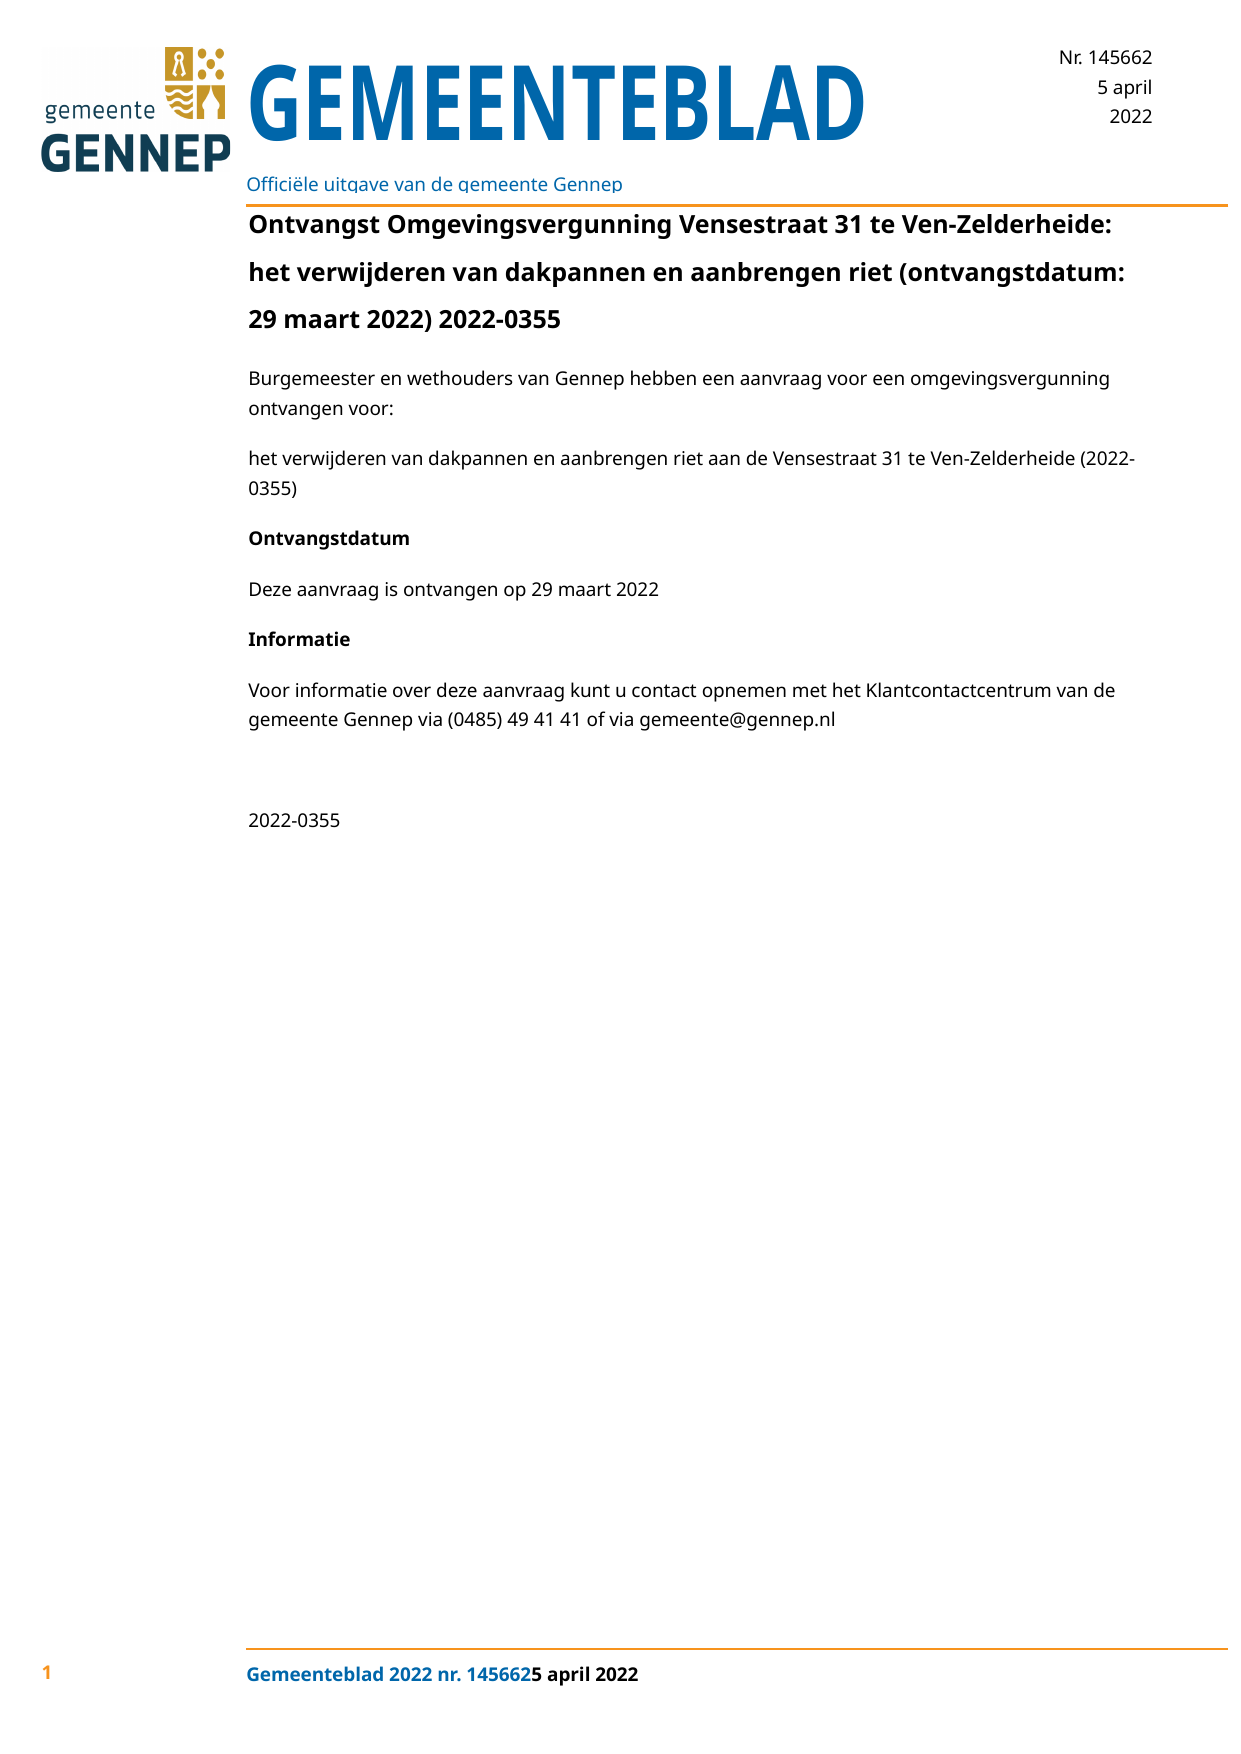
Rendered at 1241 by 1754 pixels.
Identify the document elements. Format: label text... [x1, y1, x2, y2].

text Ontvangst Omgevingsvergunning Vensestraat 31 te Ven-Zelderheide: het verwijderen van dakpannen en aanbrengen riet (ontvangstdatum: 29 maart 2022) 2022-0355 [248, 207, 1152, 336]
text Burgemeester en wethouders van Gennep hebben een aanvraag voor een omgevingsvergunning ontvangen voor: [248, 366, 1152, 421]
text Deze aanvraag is ontvangen op 29 maart 2022 [248, 576, 1152, 602]
picture [41, 47, 231, 172]
text Informatie [248, 626, 1152, 652]
text Voor informatie over deze aanvraag kunt u contact opnemen met het Klantcontactcentrum van de gemeente Gennep via (0485) 49 41 41 of via gemeente@gennep.nl [248, 677, 1152, 732]
text Ontvangstdatum [248, 526, 1152, 551]
text 2022-0355 [248, 807, 1152, 833]
text het verwijderen van dakpannen en aanbrengen riet aan de Vensestraat 31 te Ven-Zelderheide (2022-0355) [248, 446, 1152, 501]
